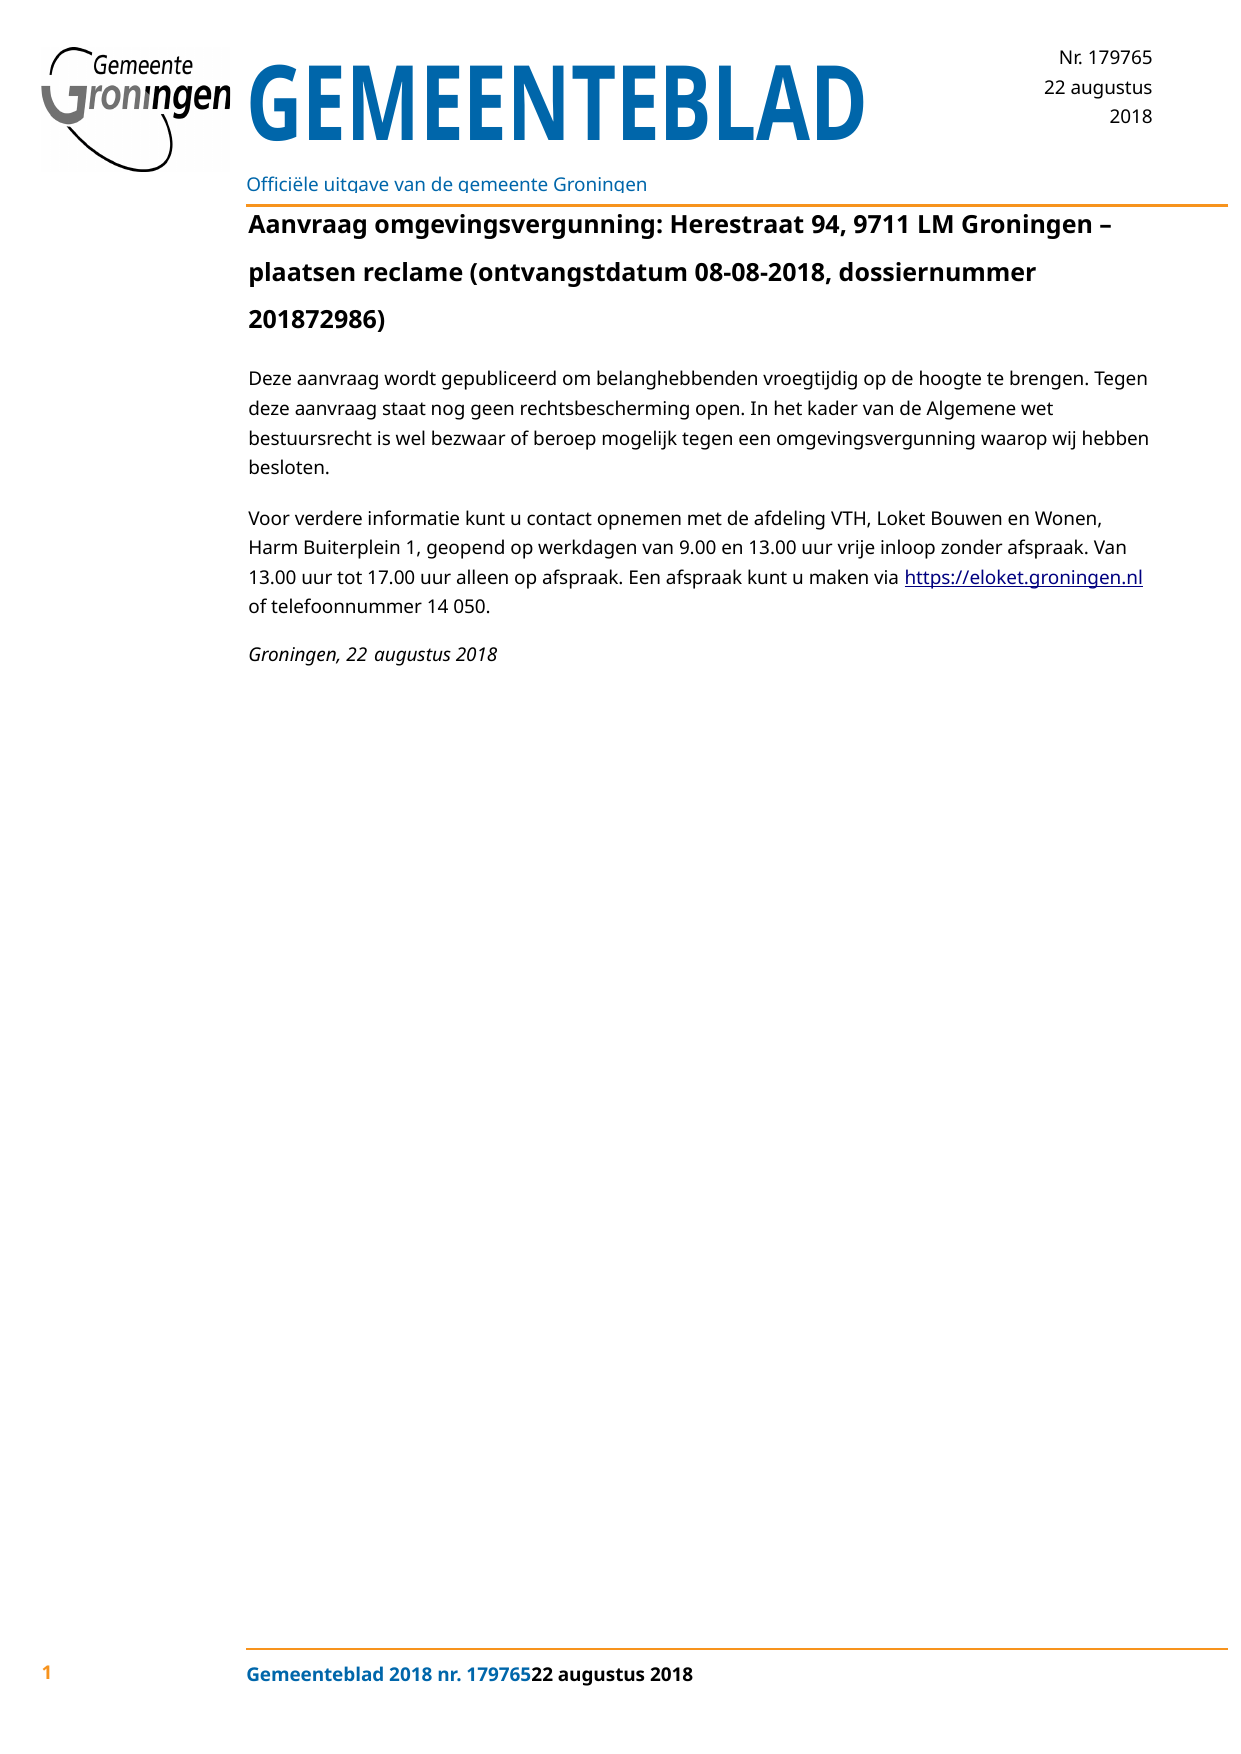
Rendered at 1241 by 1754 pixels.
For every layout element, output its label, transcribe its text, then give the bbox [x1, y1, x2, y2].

text Deze aanvraag wordt gepubliceerd om belanghebbenden vroegtijdig op de hoogte te brengen. Tegen deze aanvraag staat nog geen rechtsbescherming open. In het kader van de Algemene wet bestuursrecht is wel bezwaar of beroep mogelijk tegen een omgevingsvergunning waarop wij hebben besloten. [248, 366, 1152, 480]
text Groningen, 22 augustus 2018 [248, 641, 1152, 667]
text Aanvraag omgevingsvergunning: Herestraat 94, 9711 LM Groningen – plaatsen reclame (ontvangstdatum 08-08-2018, dossiernummer 201872986) [248, 207, 1152, 336]
picture [41, 47, 231, 172]
text Voor verdere informatie kunt u contact opnemen met de afdeling VTH, Loket Bouwen en Wonen, Harm Buiterplein 1, geopend op werkdagen van 9.00 en 13.00 uur vrije inloop zonder afspraak. Van 13.00 uur tot 17.00 uur alleen op afspraak. Een afspraak kunt u maken via https://eloket.groningen.nl of telefoonnummer 14 050. [248, 505, 1152, 619]
